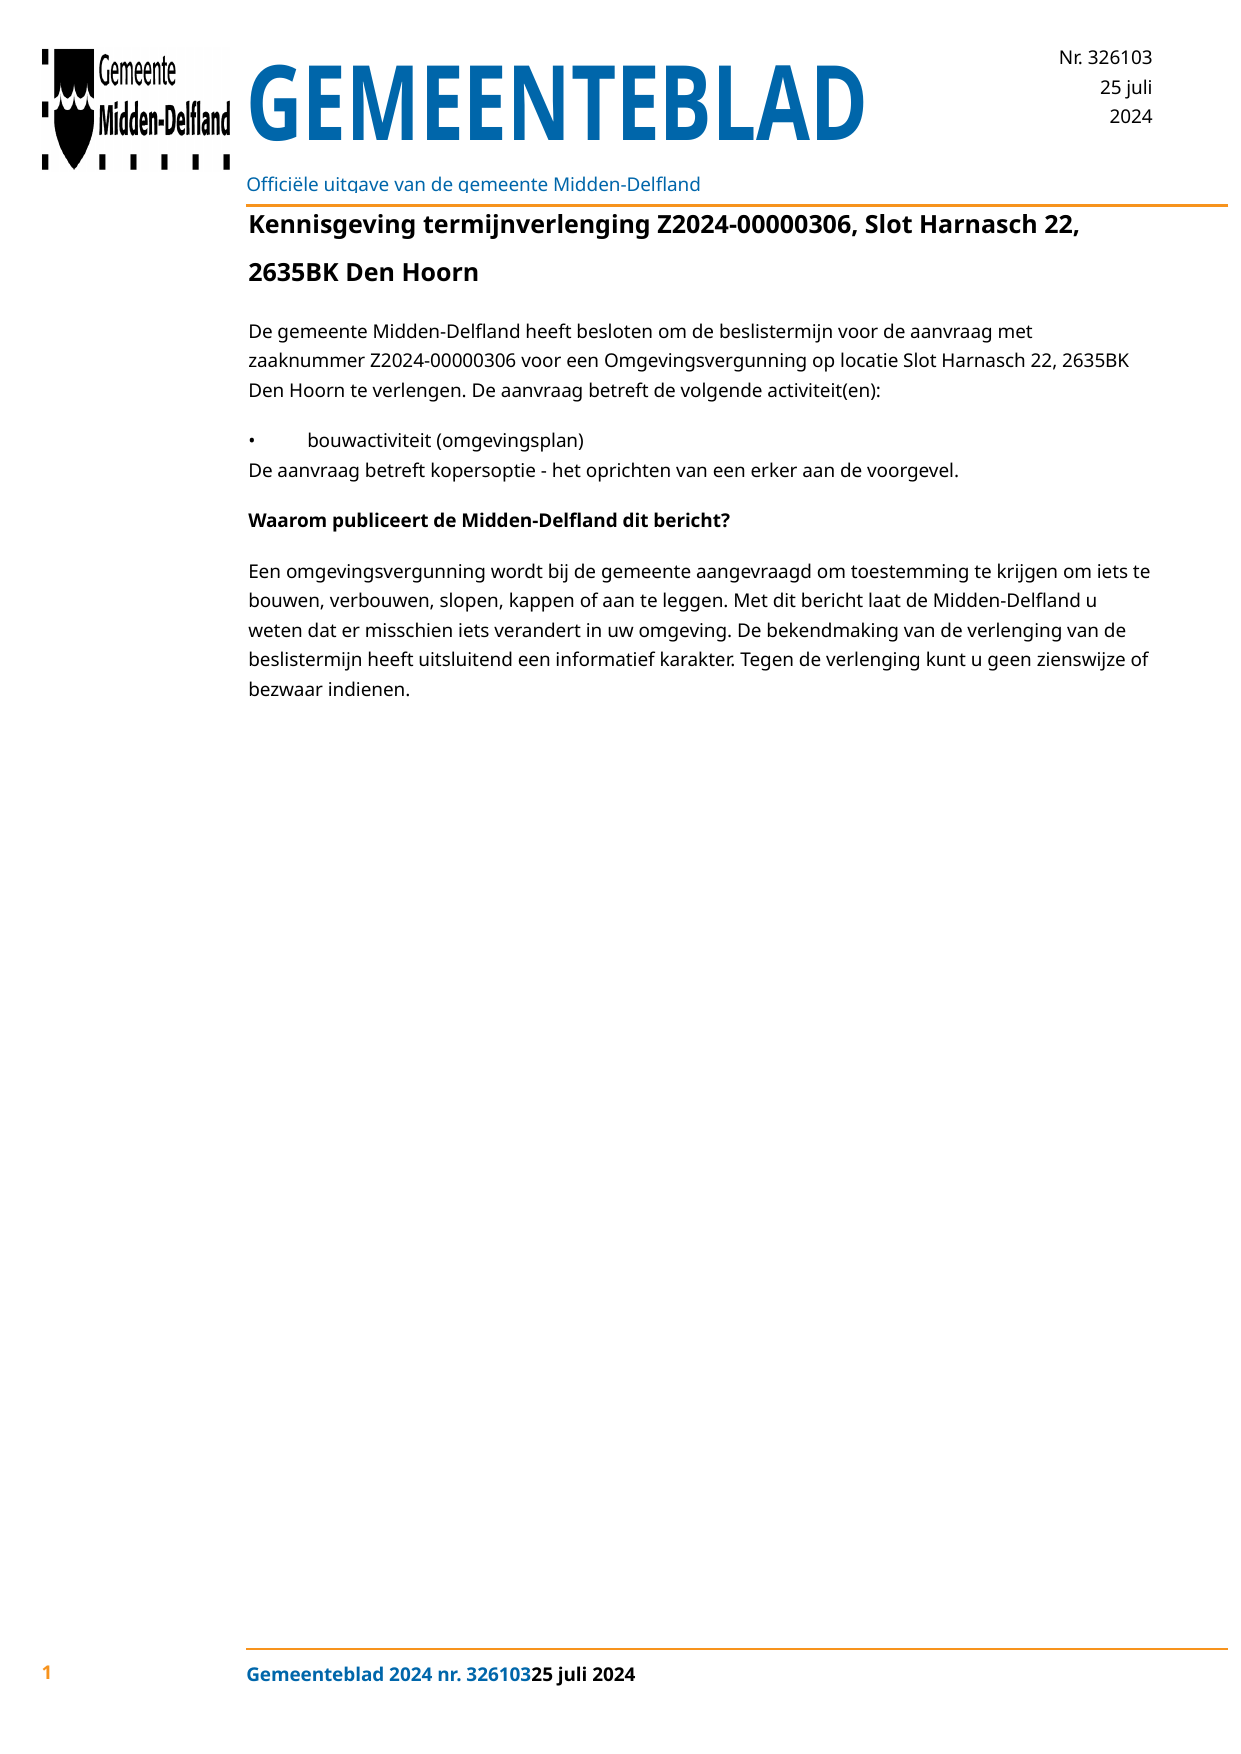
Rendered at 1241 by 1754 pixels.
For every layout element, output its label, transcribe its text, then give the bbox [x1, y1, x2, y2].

text Kennisgeving termijnverlenging Z2024-00000306, Slot Harnasch 22, 2635BK Den Hoorn [248, 207, 1152, 288]
text Een omgevingsvergunning wordt bij de gemeente aangevraagd om toestemming te krijgen om iets te bouwen, verbouwen, slopen, kappen of aan te leggen. Met dit bericht laat de Midden-Delfland u weten dat er misschien iets verandert in uw omgeving. De bekendmaking van de verlenging van de beslistermijn heeft uitsluitend een informatief karakter. Tegen de verlenging kunt u geen zienswijze of bezwaar indienen. [248, 558, 1152, 702]
text De gemeente Midden-Delfland heeft besloten om de beslistermijn voor de aanvraag met zaaknummer Z2024-00000306 voor een Omgevingsvergunning op locatie Slot Harnasch 22, 2635BK Den Hoorn te verlengen. De aanvraag betreft de volgende activiteit(en): [248, 318, 1152, 403]
text Waarom publiceert de Midden-Delfland dit bericht? [248, 507, 1152, 533]
picture [41, 47, 231, 172]
list bouwactiviteit (omgevingsplan) [248, 427, 1152, 453]
text De aanvraag betreft kopersoptie - het oprichten van een erker aan de voorgevel. [248, 457, 1152, 483]
